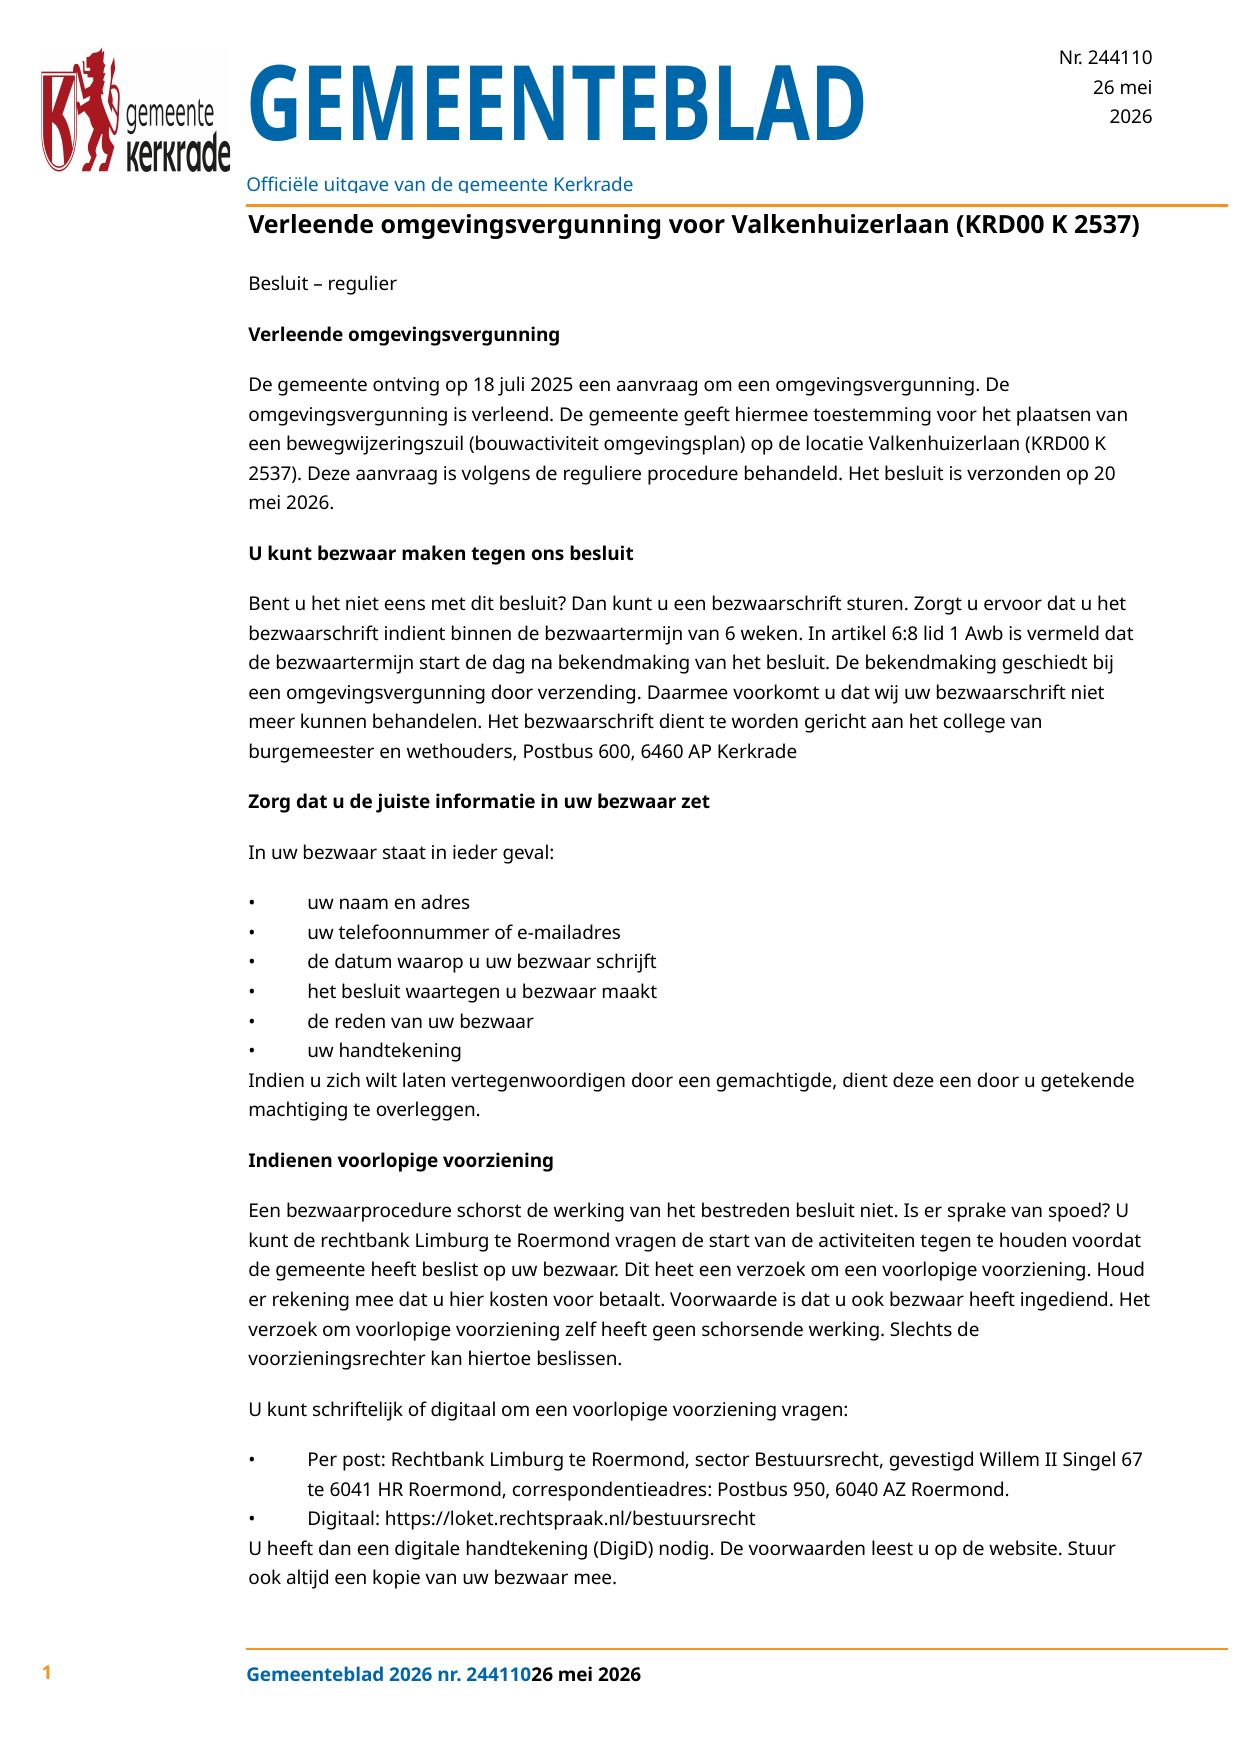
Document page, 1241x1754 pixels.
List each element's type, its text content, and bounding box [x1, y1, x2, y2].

text De gemeente ontving op 18 juli 2025 een aanvraag om een omgevingsvergunning. De omgevingsvergunning is verleend. De gemeente geeft hiermee toestemming voor het plaatsen van een bewegwijzeringszuil (bouwactiviteit omgevingsplan) op de locatie Valkenhuizerlaan (KRD00 K 2537). Deze aanvraag is volgens de reguliere procedure behandeld. Het besluit is verzonden op 20 mei 2026. [248, 371, 1152, 515]
text Zorg dat u de juiste informatie in uw bezwaar zet [248, 789, 1152, 814]
text Verleende omgevingsvergunning voor Valkenhuizerlaan (KRD00 K 2537) [248, 207, 1152, 241]
text U kunt bezwaar maken tegen ons besluit [248, 540, 1152, 566]
text Indienen voorlopige voorziening [248, 1147, 1152, 1173]
text Verleende omgevingsvergunning [248, 321, 1152, 346]
text U kunt schriftelijk of digitaal om een voorlopige voorziening vragen: [248, 1396, 1152, 1421]
text Indien u zich wilt laten vertegenwoordigen door een gemachtigde, dient deze een door u getekende machtiging te overleggen. [248, 1067, 1152, 1122]
text Bent u het niet eens met dit besluit? Dan kunt u een bezwaarschrift sturen. Zorgt u ervoor dat u het bezwaarschrift indient binnen de bezwaartermijn van 6 weken. In artikel 6:8 lid 1 Awb is vermeld dat de bezwaartermijn start de dag na bekendmaking van het besluit. De bekendmaking geschiedt bij een omgevingsvergunning door verzending. Daarmee voorkomt u dat wij uw bezwaarschrift niet meer kunnen behandelen. Het bezwaarschrift dient te worden gericht aan het college van burgemeester en wethouders, Postbus 600, 6460 AP Kerkrade [248, 590, 1152, 764]
list uw handtekening [248, 1037, 1152, 1063]
text In uw bezwaar staat in ieder geval: [248, 839, 1152, 865]
list de datum waarop u uw bezwaar schrijft [248, 949, 1152, 974]
text Een bezwaarprocedure schorst de werking van het bestreden besluit niet. Is er sprake van spoed? U kunt de rechtbank Limburg te Roermond vragen de start van de activiteiten tegen te houden voordat de gemeente heeft beslist op uw bezwaar. Dit heet een verzoek om een voorlopige voorziening. Houd er rekening mee dat u hier kosten voor betaalt. Voorwaarde is dat u ook bezwaar heeft ingediend. Het verzoek om voorlopige voorziening zelf heeft geen schorsende werking. Slechts de voorzieningsrechter kan hiertoe beslissen. [248, 1197, 1152, 1371]
list uw telefoonnummer of e-mailadres [248, 919, 1152, 945]
list de reden van uw bezwaar [248, 1008, 1152, 1033]
text Besluit – regulier [248, 270, 1152, 296]
list Per post: Rechtbank Limburg te Roermond, sector Bestuursrecht, gevestigd Willem II Singel 67 te 6041 HR Roermond, correspondentieadres: Postbus 950, 6040 AZ Roermond. [248, 1446, 1152, 1501]
picture [41, 47, 231, 172]
list uw naam en adres [248, 889, 1152, 915]
text U heeft dan een digitale handtekening (DigiD) nodig. De voorwaarden leest u op de website. Stuur ook altijd een kopie van uw bezwaar mee. [248, 1535, 1152, 1590]
list Digitaal: https://loket.rechtspraak.nl/bestuursrecht [248, 1505, 1152, 1531]
list het besluit waartegen u bezwaar maakt [248, 978, 1152, 1004]
